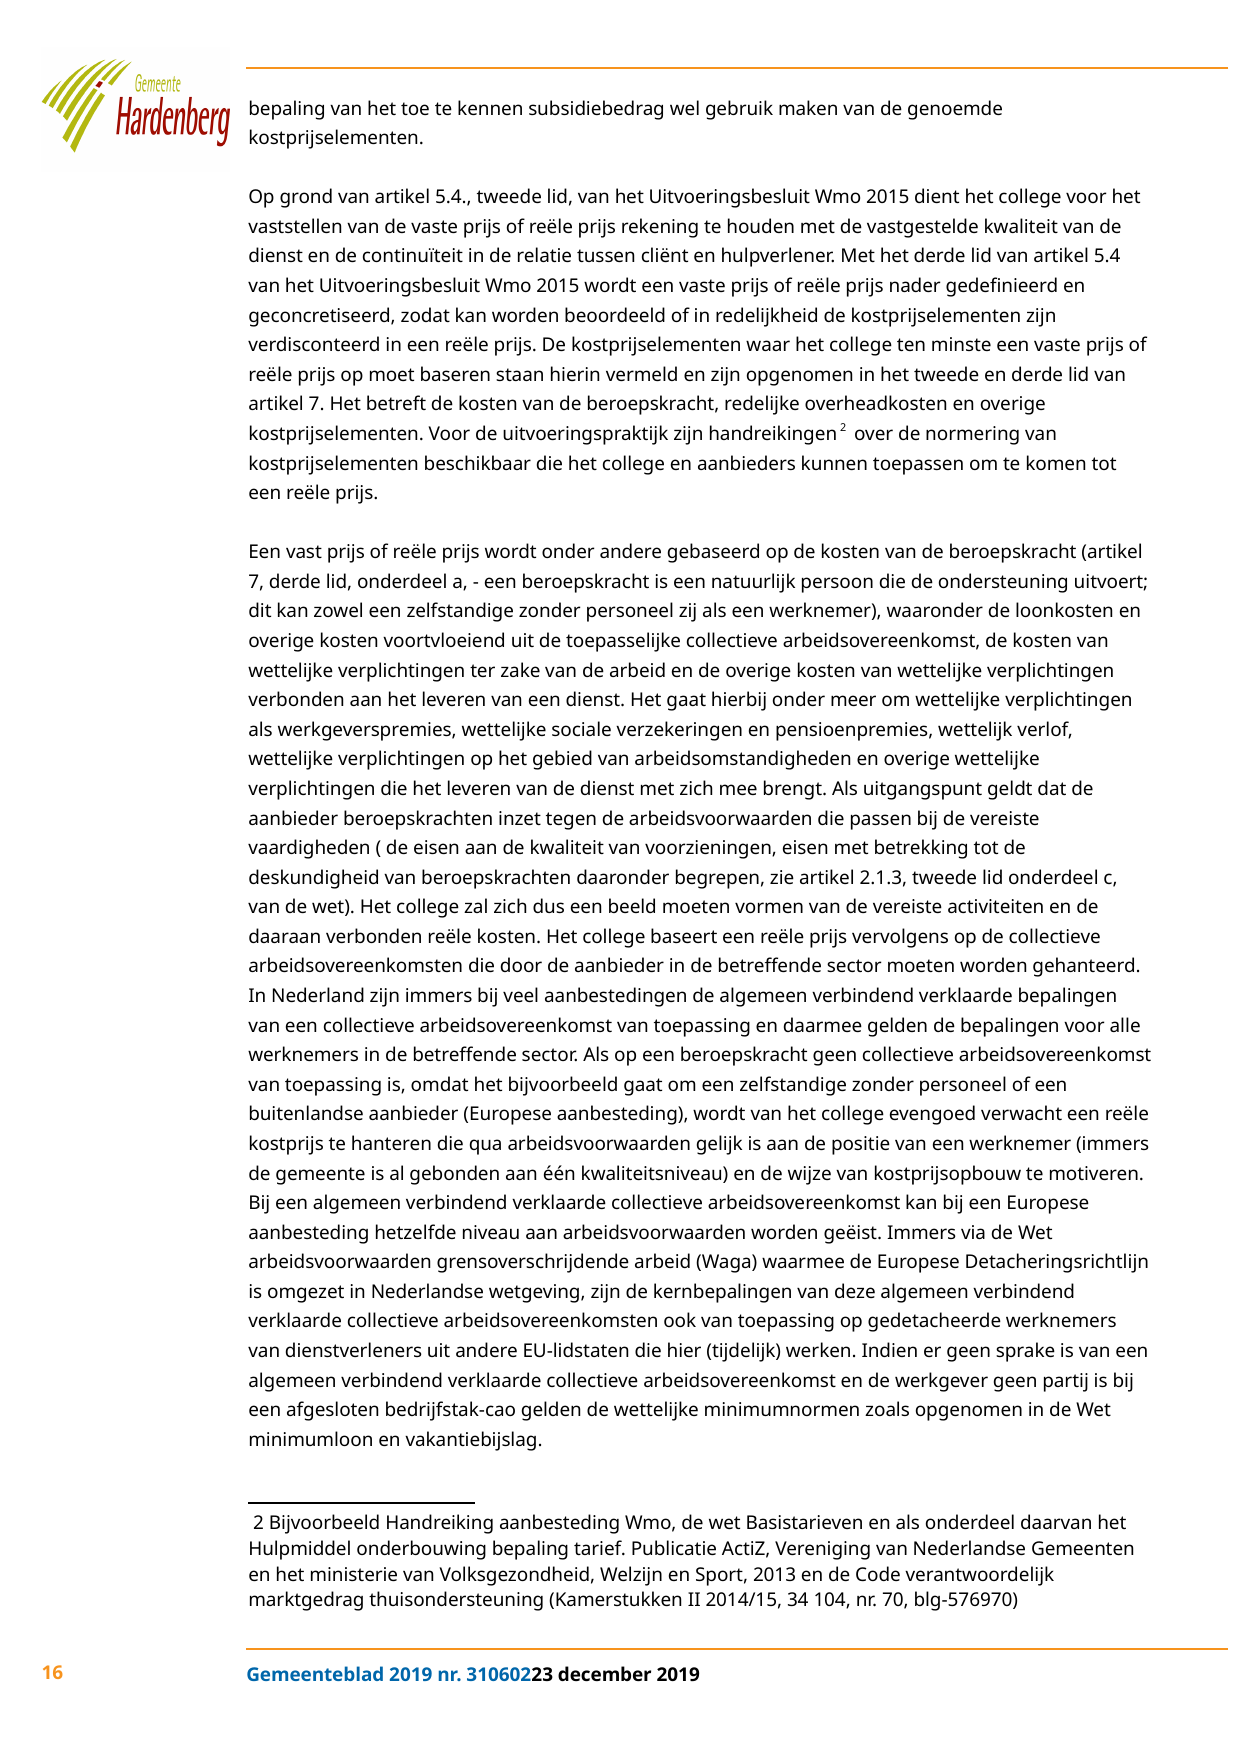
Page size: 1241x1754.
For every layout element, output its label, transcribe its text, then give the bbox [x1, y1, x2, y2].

picture [41, 47, 231, 172]
text bepaling van het toe te kennen subsidiebedrag wel gebruik maken van de genoemde kostprijselementen. [248, 95, 1152, 150]
text Een vast prijs of reële prijs wordt onder andere gebaseerd op de kosten van de beroepskracht (artikel 7, derde lid, onderdeel a, - een beroepskracht is een natuurlijk persoon die de ondersteuning uitvoert; dit kan zowel een zelfstandige zonder personeel zij als een werknemer), waaronder de loonkosten en overige kosten voortvloeiend uit de toepasselijke collectieve arbeidsovereenkomst, de kosten van wettelijke verplichtingen ter zake van de arbeid en de overige kosten van wettelijke verplichtingen verbonden aan het leveren van een dienst. Het gaat hierbij onder meer om wettelijke verplichtingen als werkgeverspremies, wettelijke sociale verzekeringen en pensioenpremies, wettelijk verlof, wettelijke verplichtingen op het gebied van arbeidsomstandigheden en overige wettelijke verplichtingen die het leveren van de dienst met zich mee brengt. Als uitgangspunt geldt dat de aanbieder beroepskrachten inzet tegen de arbeidsvoorwaarden die passen bij de vereiste vaardigheden ( de eisen aan de kwaliteit van voorzieningen, eisen met betrekking tot de deskundigheid van beroepskrachten daaronder begrepen, zie artikel 2.1.3, tweede lid onderdeel c, van de wet). Het college zal zich dus een beeld moeten vormen van de vereiste activiteiten en de daaraan verbonden reële kosten. Het college baseert een reële prijs vervolgens op de collectieve arbeidsovereenkomsten die door de aanbieder in de betreffende sector moeten worden gehanteerd. In Nederland zijn immers bij veel aanbestedingen de algemeen verbindend verklaarde bepalingen van een collectieve arbeidsovereenkomst van toepassing en daarmee gelden de bepalingen voor alle werknemers in de betreffende sector. Als op een beroepskracht geen collectieve arbeidsovereenkomst van toepassing is, omdat het bijvoorbeeld gaat om een zelfstandige zonder personeel of een buitenlandse aanbieder (Europese aanbesteding), wordt van het college evengoed verwacht een reële kostprijs te hanteren die qua arbeidsvoorwaarden gelijk is aan de positie van een werknemer (immers de gemeente is al gebonden aan één kwaliteitsniveau) en de wijze van kostprijsopbouw te motiveren. Bij een algemeen verbindend verklaarde collectieve arbeidsovereenkomst kan bij een Europese aanbesteding hetzelfde niveau aan arbeidsvoorwaarden worden geëist. Immers via de Wet arbeidsvoorwaarden grensoverschrijdende arbeid (Waga) waarmee de Europese Detacheringsrichtlijn is omgezet in Nederlandse wetgeving, zijn de kernbepalingen van deze algemeen verbindend verklaarde collectieve arbeidsovereenkomsten ook van toepassing op gedetacheerde werknemers van dienstverleners uit andere EU-lidstaten die hier (tijdelijk) werken. Indien er geen sprake is van een algemeen verbindend verklaarde collectieve arbeidsovereenkomst en de werkgever geen partij is bij een afgesloten bedrijfstak-cao gelden de wettelijke minimumnormen zoals opgenomen in de Wet minimumloon en vakantiebijslag. [248, 538, 1152, 1452]
text Op grond van artikel 5.4., tweede lid, van het Uitvoeringsbesluit Wmo 2015 dient het college voor het vaststellen van de vaste prijs of reële prijs rekening te houden met de vastgestelde kwaliteit van de dienst en de continuïteit in de relatie tussen cliënt en hulpverlener. Met het derde lid van artikel 5.4 van het Uitvoeringsbesluit Wmo 2015 wordt een vaste prijs of reële prijs nader gedefinieerd en geconcretiseerd, zodat kan worden beoordeeld of in redelijkheid de kostprijselementen zijn verdisconteerd in een reële prijs. De kostprijselementen waar het college ten minste een vaste prijs of reële prijs op moet baseren staan hierin vermeld en zijn opgenomen in het tweede en derde lid van artikel 7. Het betreft de kosten van de beroepskracht, redelijke overheadkosten en overige kostprijselementen. Voor de uitvoeringspraktijk zijn handreikingen over de normering van kostprijselementen beschikbaar die het college en aanbieders kunnen toepassen om te komen tot een reële prijs. [248, 183, 1152, 505]
text Bijvoorbeeld Handreiking aanbesteding Wmo, de wet Basistarieven en als onderdeel daarvan het Hulpmiddel onderbouwing bepaling tarief. Publicatie ActiZ, Vereniging van Nederlandse Gemeenten en het ministerie van Volksgezondheid, Welzijn en Sport, 2013 en de Code verantwoordelijk marktgedrag thuisondersteuning (Kamerstukken II 2014/15, 34 104, nr. 70, blg-576970) [248, 1509, 1152, 1612]
